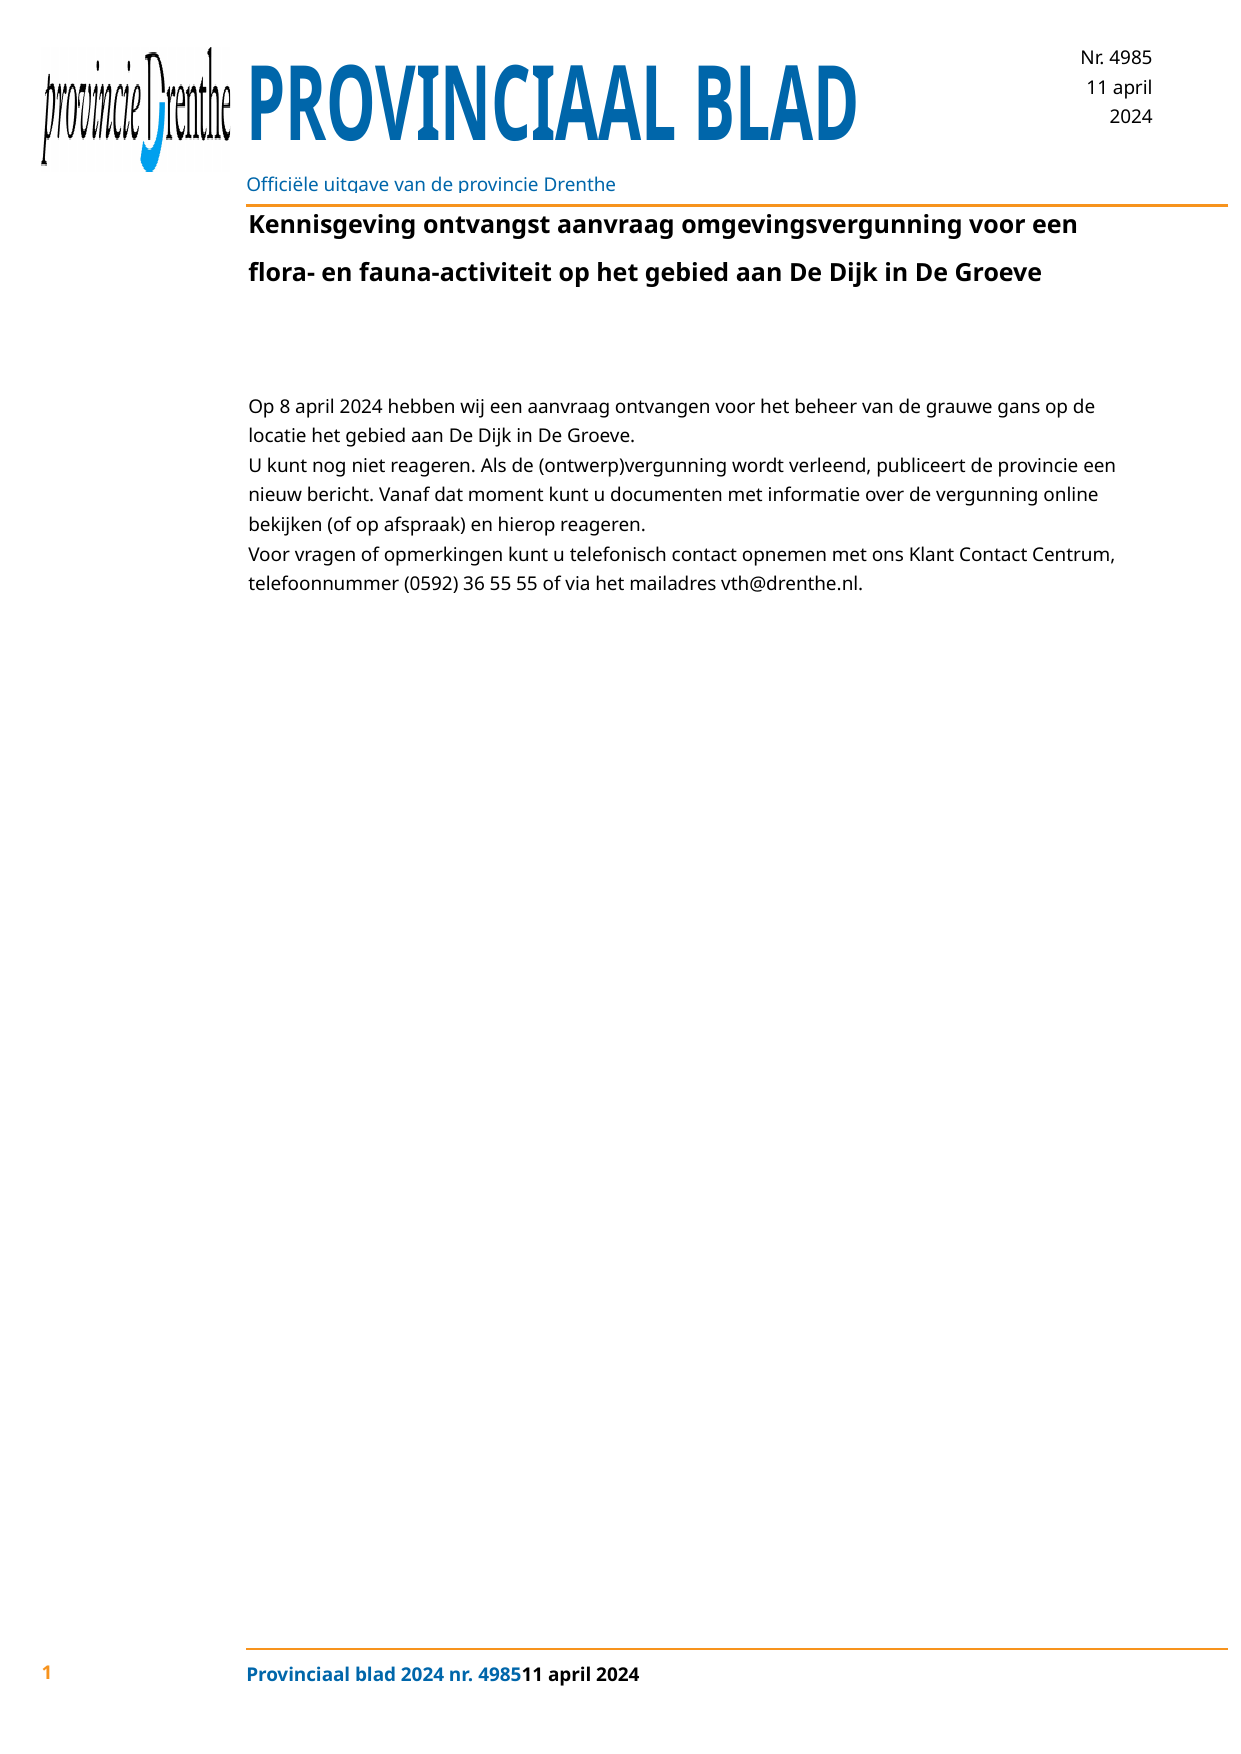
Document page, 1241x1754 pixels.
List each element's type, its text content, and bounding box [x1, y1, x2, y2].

picture [41, 47, 231, 172]
text Op 8 april 2024 hebben wij een aanvraag ontvangen voor het beheer van de grauwe gans op de locatie het gebied aan De Dijk in De Groeve. [248, 393, 1152, 448]
text U kunt nog niet reageren. Als de (ontwerp)vergunning wordt verleend, publiceert de provincie een nieuw bericht. Vanaf dat moment kunt u documenten met informatie over de vergunning online bekijken (of op afspraak) en hierop reageren. [248, 452, 1152, 537]
text Voor vragen of opmerkingen kunt u telefonisch contact opnemen met ons Klant Contact Centrum, telefoonnummer (0592) 36 55 55 of via het mailadres vth@drenthe.nl. [248, 541, 1152, 596]
text Kennisgeving ontvangst aanvraag omgevingsvergunning voor een flora- en fauna-activiteit op het gebied aan De Dijk in De Groeve [248, 207, 1152, 288]
